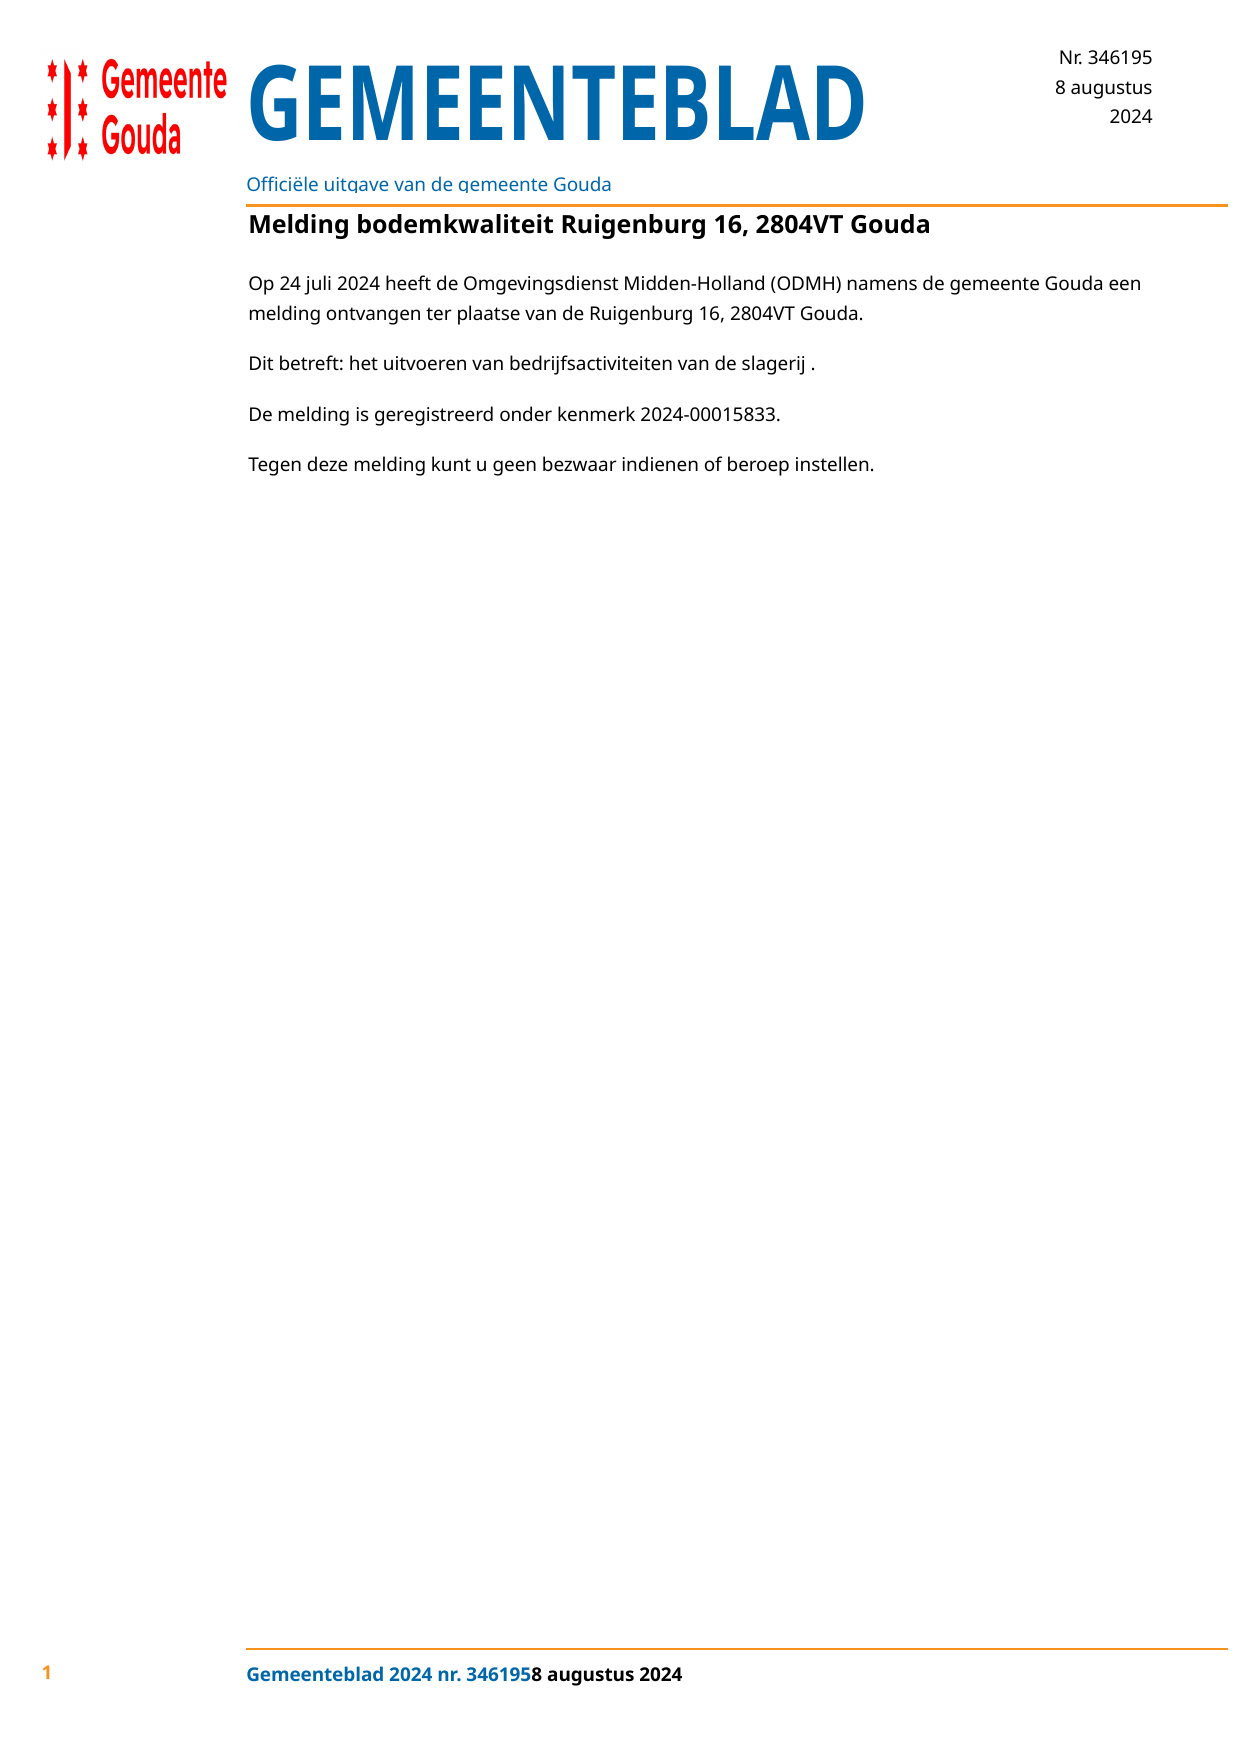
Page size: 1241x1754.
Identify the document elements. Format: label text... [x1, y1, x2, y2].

text Dit betreft: het uitvoeren van bedrijfsactiviteiten van de slagerij . [248, 350, 1152, 376]
text Melding bodemkwaliteit Ruigenburg 16, 2804VT Gouda [248, 207, 1152, 241]
text Tegen deze melding kunt u geen bezwaar indienen of beroep instellen. [248, 451, 1152, 477]
picture [41, 47, 231, 172]
text De melding is geregistreerd onder kenmerk 2024-00015833. [248, 401, 1152, 426]
text Op 24 juli 2024 heeft de Omgevingsdienst Midden-Holland (ODMH) namens de gemeente Gouda een melding ontvangen ter plaatse van de Ruigenburg 16, 2804VT Gouda. [248, 270, 1152, 326]
